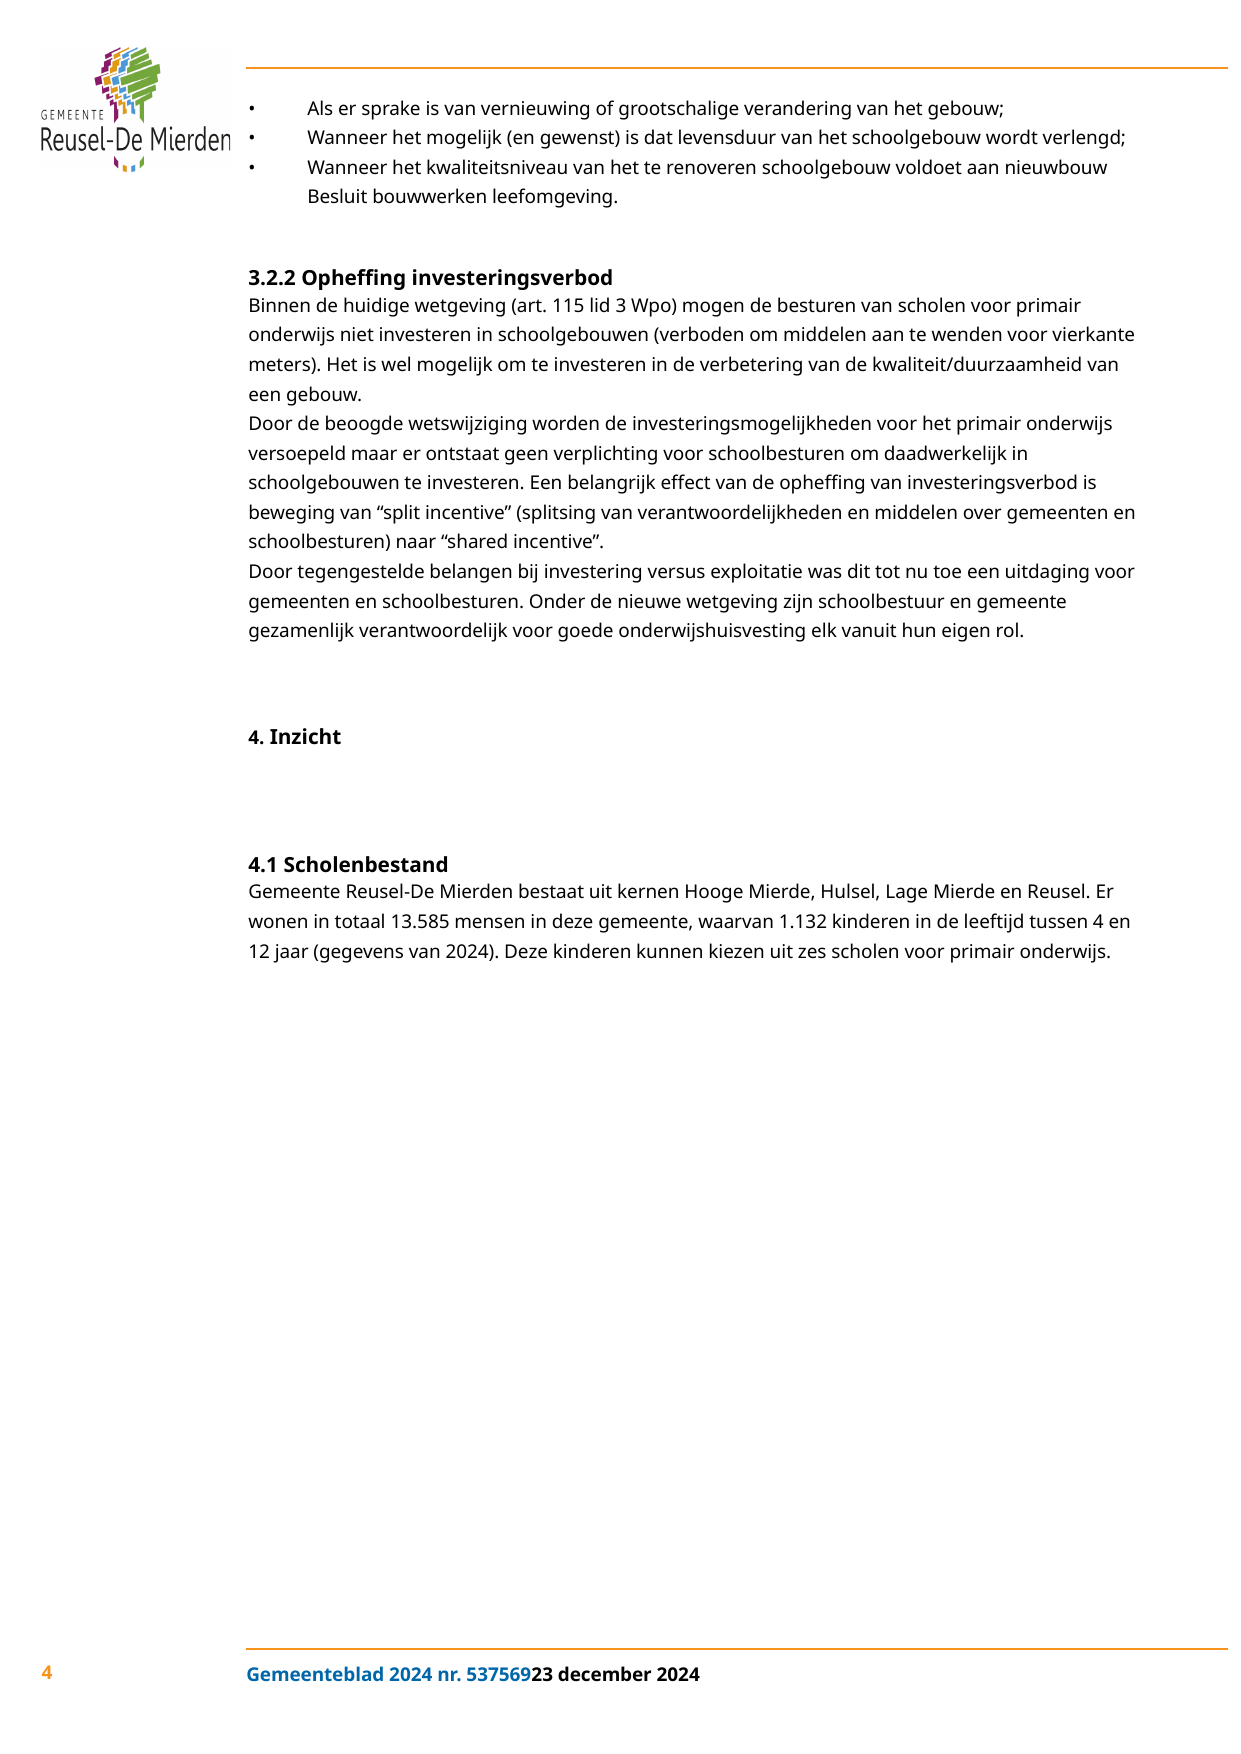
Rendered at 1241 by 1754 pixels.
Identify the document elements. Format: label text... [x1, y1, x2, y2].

text Door tegengestelde belangen bij investering versus exploitatie was dit tot nu toe een uitdaging voor gemeenten en schoolbesturen. Onder de nieuwe wetgeving zijn schoolbestuur en gemeente gezamenlijk verantwoordelijk voor goede onderwijshuisvesting elk vanuit hun eigen rol. [248, 558, 1152, 643]
text Door de beoogde wetswijziging worden de investeringsmogelijkheden voor het primair onderwijs versoepeld maar er ontstaat geen verplichting voor schoolbesturen om daadwerkelijk in schoolgebouwen te investeren. Een belangrijk effect van de opheffing van investeringsverbod is beweging van “split incentive” (splitsing van verantwoordelijkheden en middelen over gemeenten en schoolbesturen) naar “shared incentive”. [248, 410, 1152, 554]
list Wanneer het mogelijk (en gewenst) is dat levensduur van het schoolgebouw wordt verlengd; [248, 124, 1152, 150]
text 3.2.2 Opheffing investeringsverbod [248, 263, 1152, 292]
text Gemeente Reusel-De Mierden bestaat uit kernen Hooge Mierde, Hulsel, Lage Mierde en Reusel. Er wonen in totaal 13.585 mensen in deze gemeente, waarvan 1.132 kinderen in de leeftijd tussen 4 en 12 jaar (gegevens van 2024). Deze kinderen kunnen kiezen uit zes scholen voor primair onderwijs. [248, 879, 1152, 964]
picture [41, 47, 231, 172]
text Binnen de huidige wetgeving (art. 115 lid 3 Wpo) mogen de besturen van scholen voor primair onderwijs niet investeren in schoolgebouwen (verboden om middelen aan te wenden voor vierkante meters). Het is wel mogelijk om te investeren in de verbetering van de kwaliteit/duurzaamheid van een gebouw. [248, 292, 1152, 406]
text 4. Inzicht [248, 722, 1152, 751]
text 4.1 Scholenbestand [248, 850, 1152, 879]
list Als er sprake is van vernieuwing of grootschalige verandering van het gebouw; [248, 95, 1152, 121]
list Wanneer het kwaliteitsniveau van het te renoveren schoolgebouw voldoet aan nieuwbouw Besluit bouwwerken leefomgeving. [248, 154, 1152, 209]
